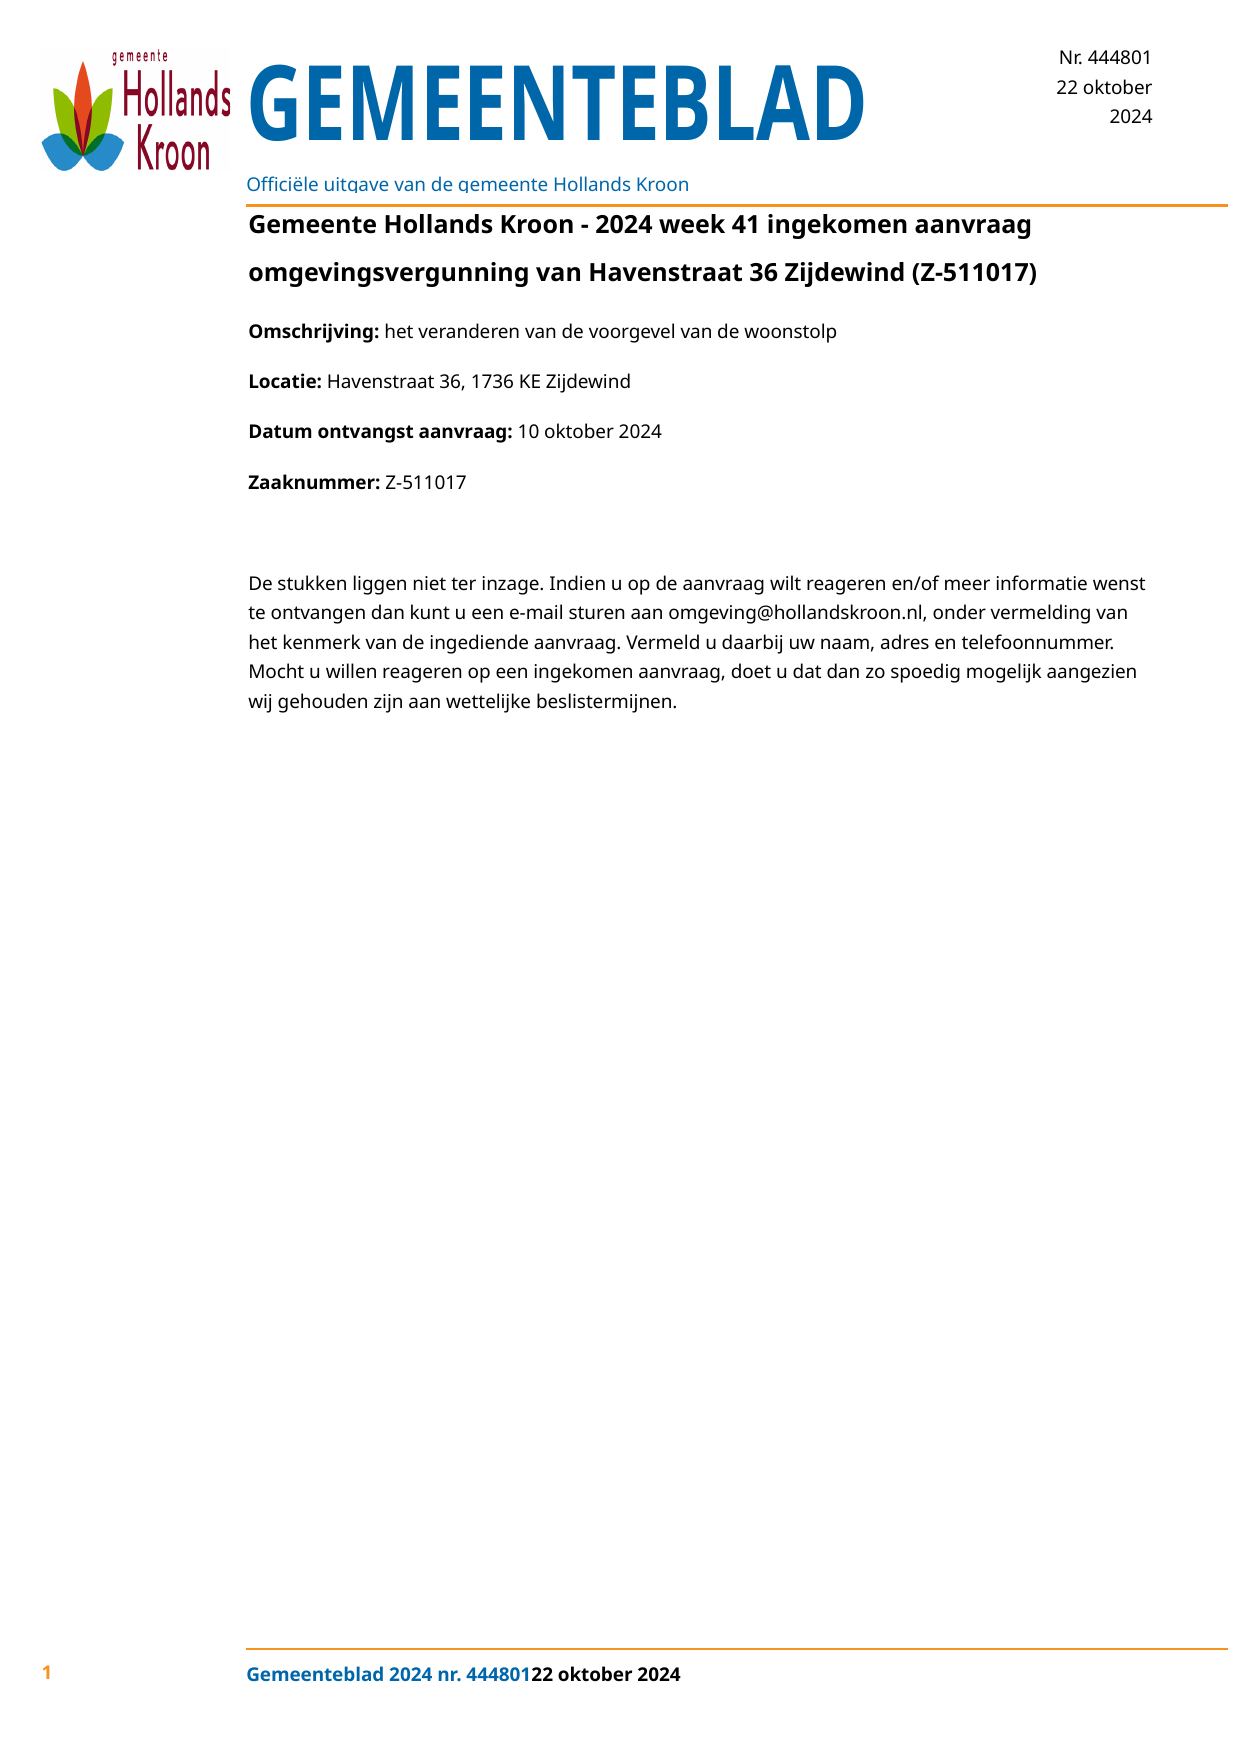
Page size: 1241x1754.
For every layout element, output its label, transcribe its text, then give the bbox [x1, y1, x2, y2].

text Gemeente Hollands Kroon - 2024 week 41 ingekomen aanvraag omgevingsvergunning van Havenstraat 36 Zijdewind (Z-511017) [248, 207, 1152, 288]
picture [41, 47, 231, 172]
text Zaaknummer: Z-511017 [248, 469, 1152, 495]
text Omschrijving: het veranderen van de voorgevel van de woonstolp [248, 318, 1152, 344]
text Locatie: Havenstraat 36, 1736 KE Zijdewind [248, 368, 1152, 394]
text De stukken liggen niet ter inzage. Indien u op de aanvraag wilt reageren en/of meer informatie wenst te ontvangen dan kunt u een e-mail sturen aan omgeving@hollandskroon.nl, onder vermelding van het kenmerk van de ingediende aanvraag. Vermeld u daarbij uw naam, adres en telefoonnummer. Mocht u willen reageren op een ingekomen aanvraag, doet u dat dan zo spoedig mogelijk aangezien wij gehouden zijn aan wettelijke beslistermijnen. [248, 570, 1152, 714]
text Datum ontvangst aanvraag: 10 oktober 2024 [248, 419, 1152, 444]
